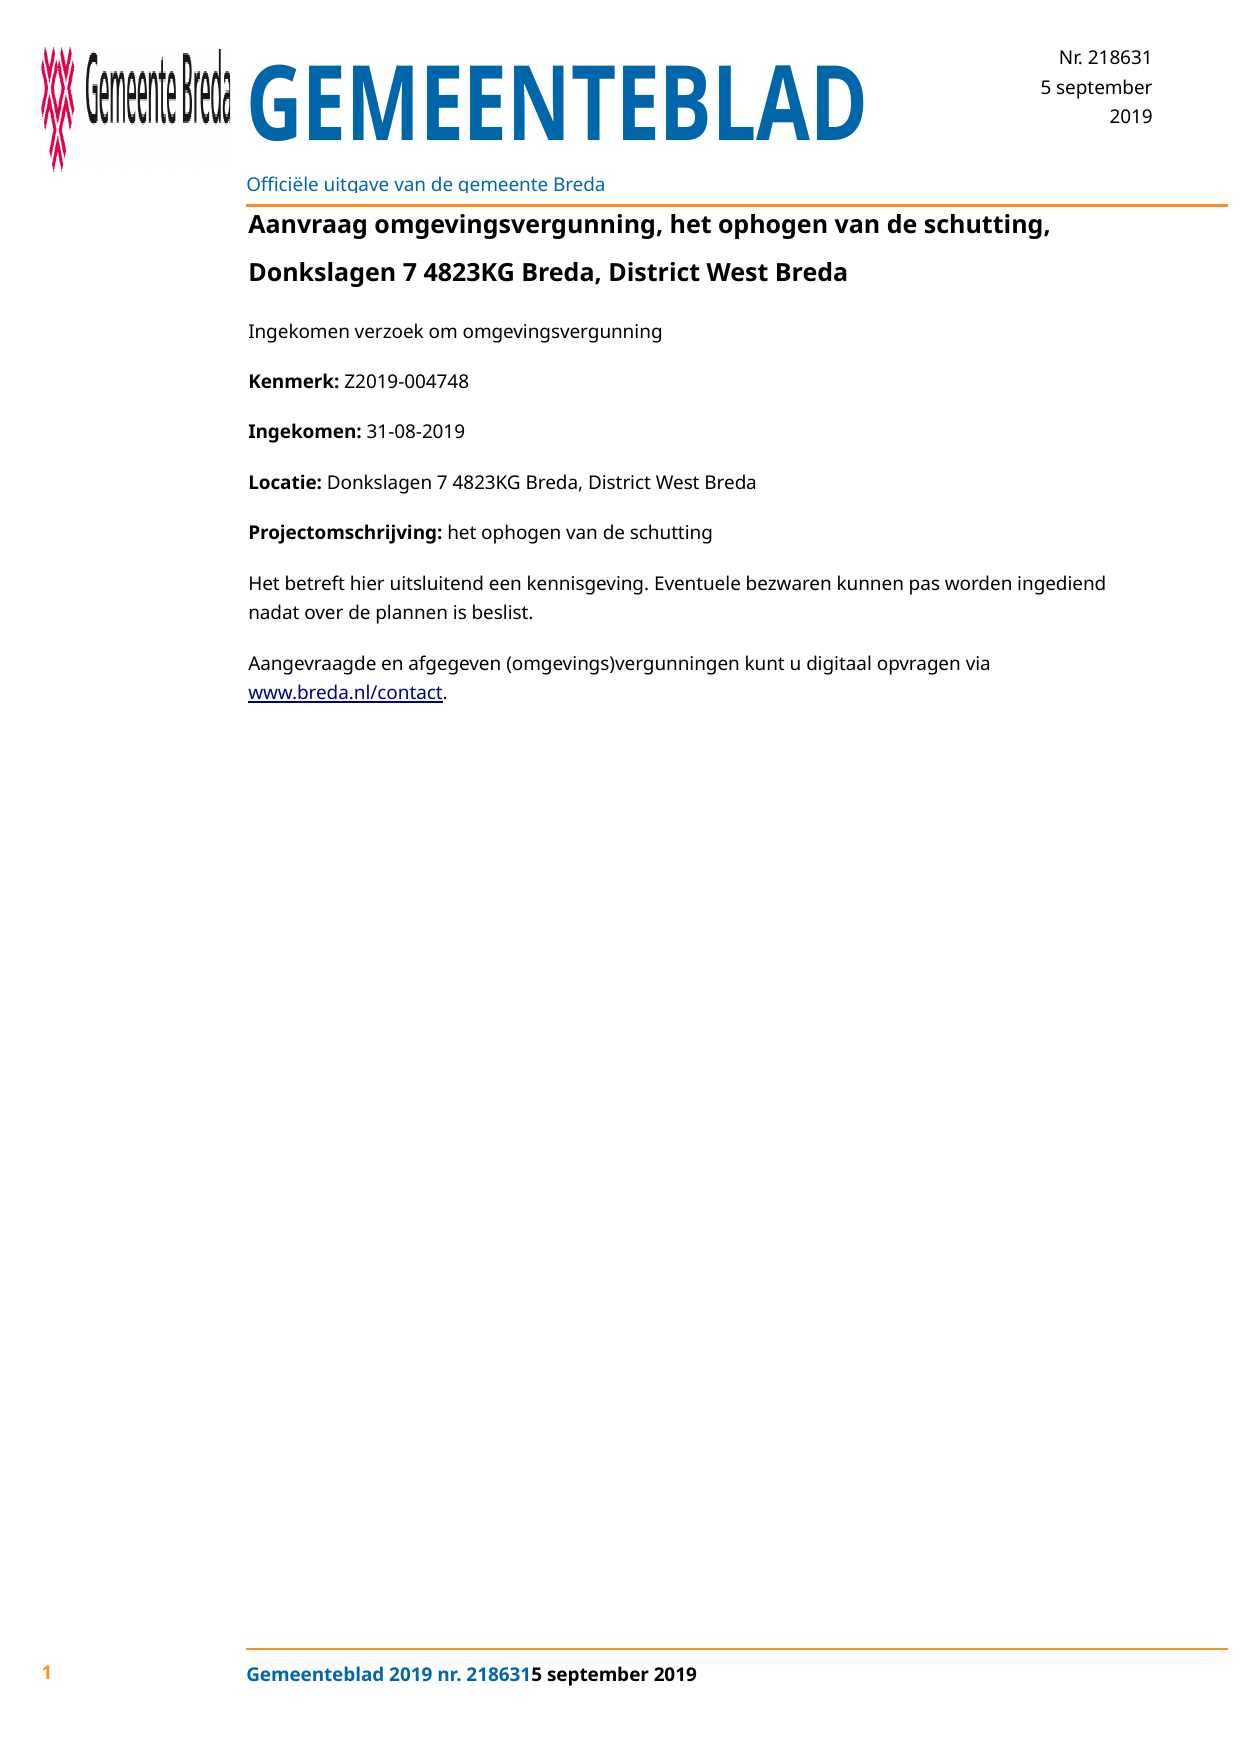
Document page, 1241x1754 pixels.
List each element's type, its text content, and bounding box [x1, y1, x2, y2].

picture [41, 47, 231, 172]
text Aangevraagde en afgegeven (omgevings)vergunningen kunt u digitaal opvragen via www.breda.nl/contact. [248, 650, 1152, 705]
text Kenmerk: Z2019-004748 [248, 368, 1152, 394]
text Het betreft hier uitsluitend een kennisgeving. Eventuele bezwaren kunnen pas worden ingediend nadat over de plannen is beslist. [248, 570, 1152, 625]
text Aanvraag omgevingsvergunning, het ophogen van de schutting, Donkslagen 7 4823KG Breda, District West Breda [248, 207, 1152, 288]
text Locatie: Donkslagen 7 4823KG Breda, District West Breda [248, 469, 1152, 495]
text Ingekomen: 31-08-2019 [248, 419, 1152, 444]
text Projectomschrijving: het ophogen van de schutting [248, 519, 1152, 545]
text Ingekomen verzoek om omgevingsvergunning [248, 318, 1152, 344]
